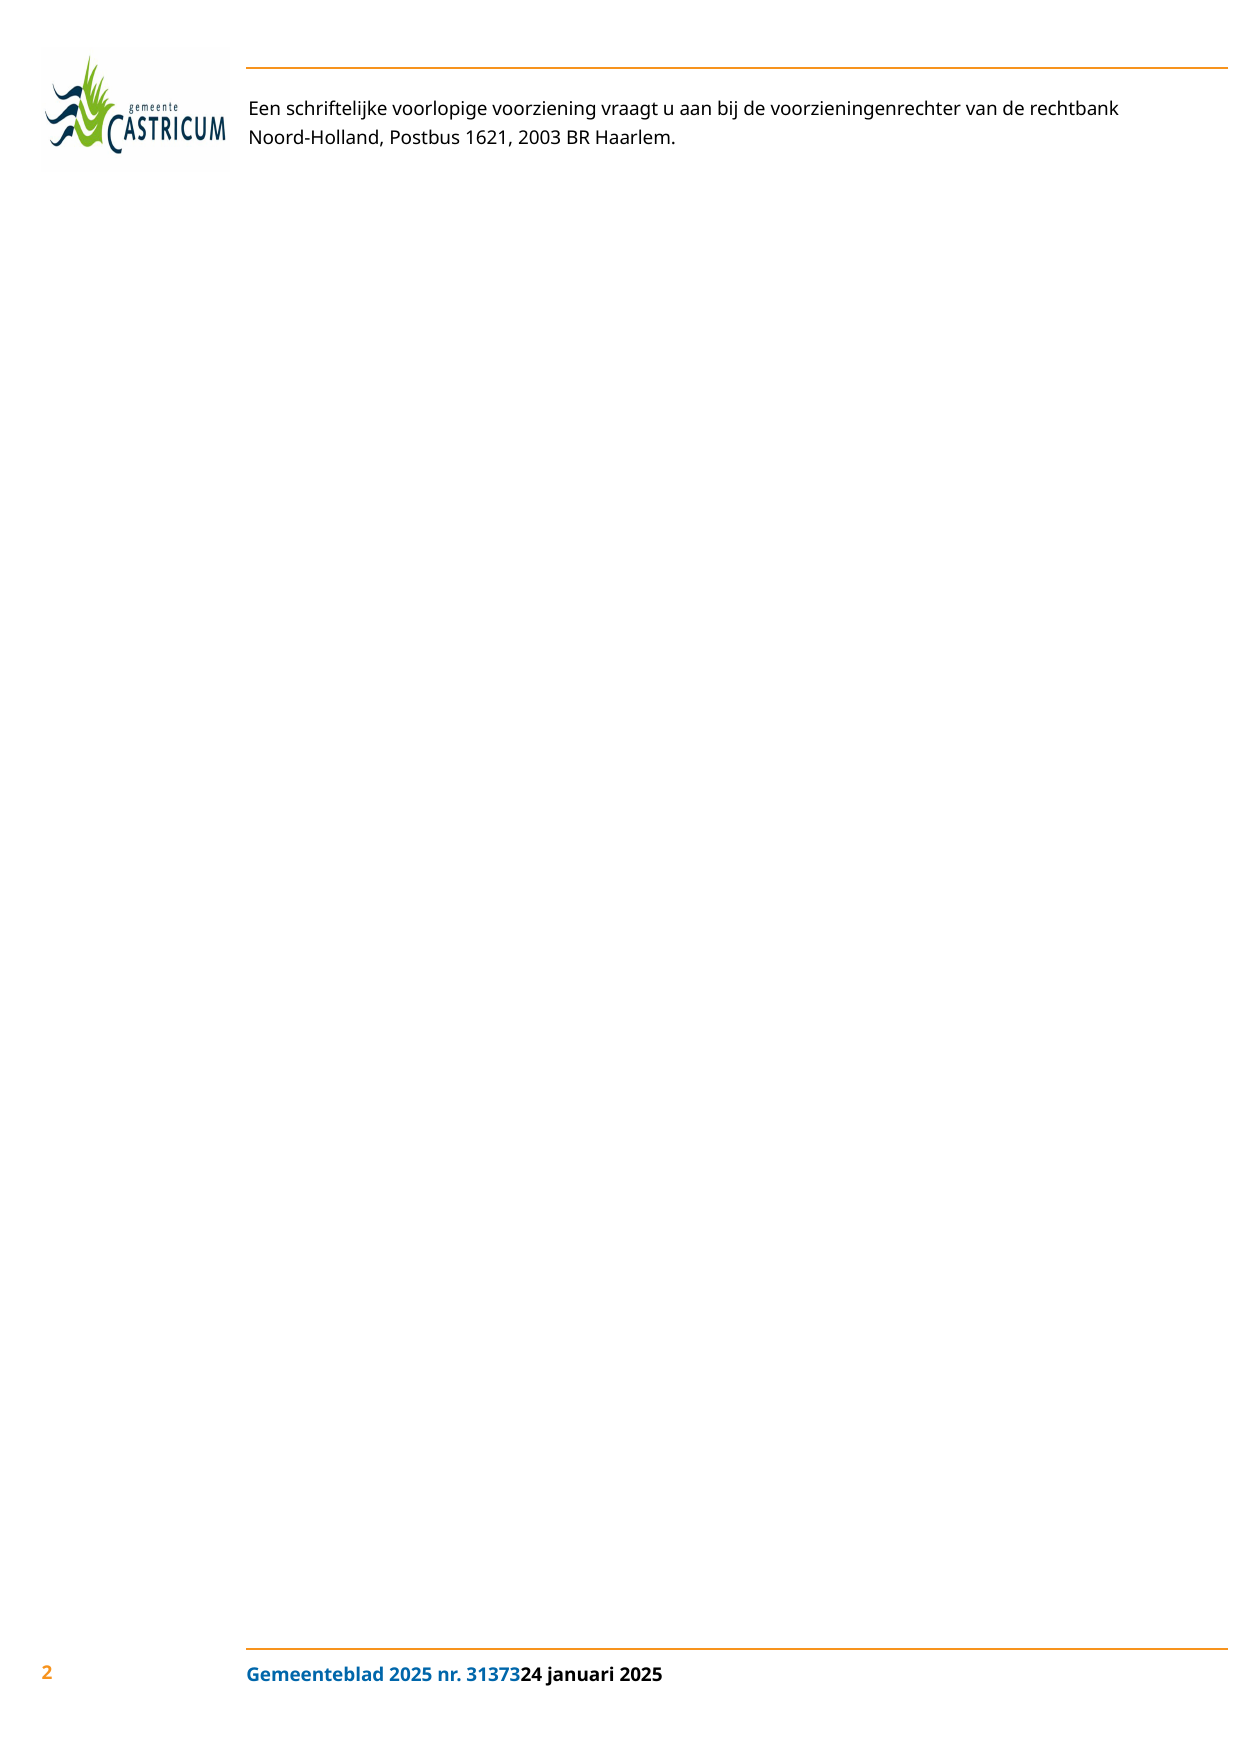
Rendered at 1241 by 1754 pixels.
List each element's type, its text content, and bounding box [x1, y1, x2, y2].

picture [41, 47, 231, 172]
text Een schriftelijke voorlopige voorziening vraagt u aan bij de voorzieningenrechter van de rechtbank Noord-Holland, Postbus 1621, 2003 BR Haarlem. [248, 95, 1152, 150]
